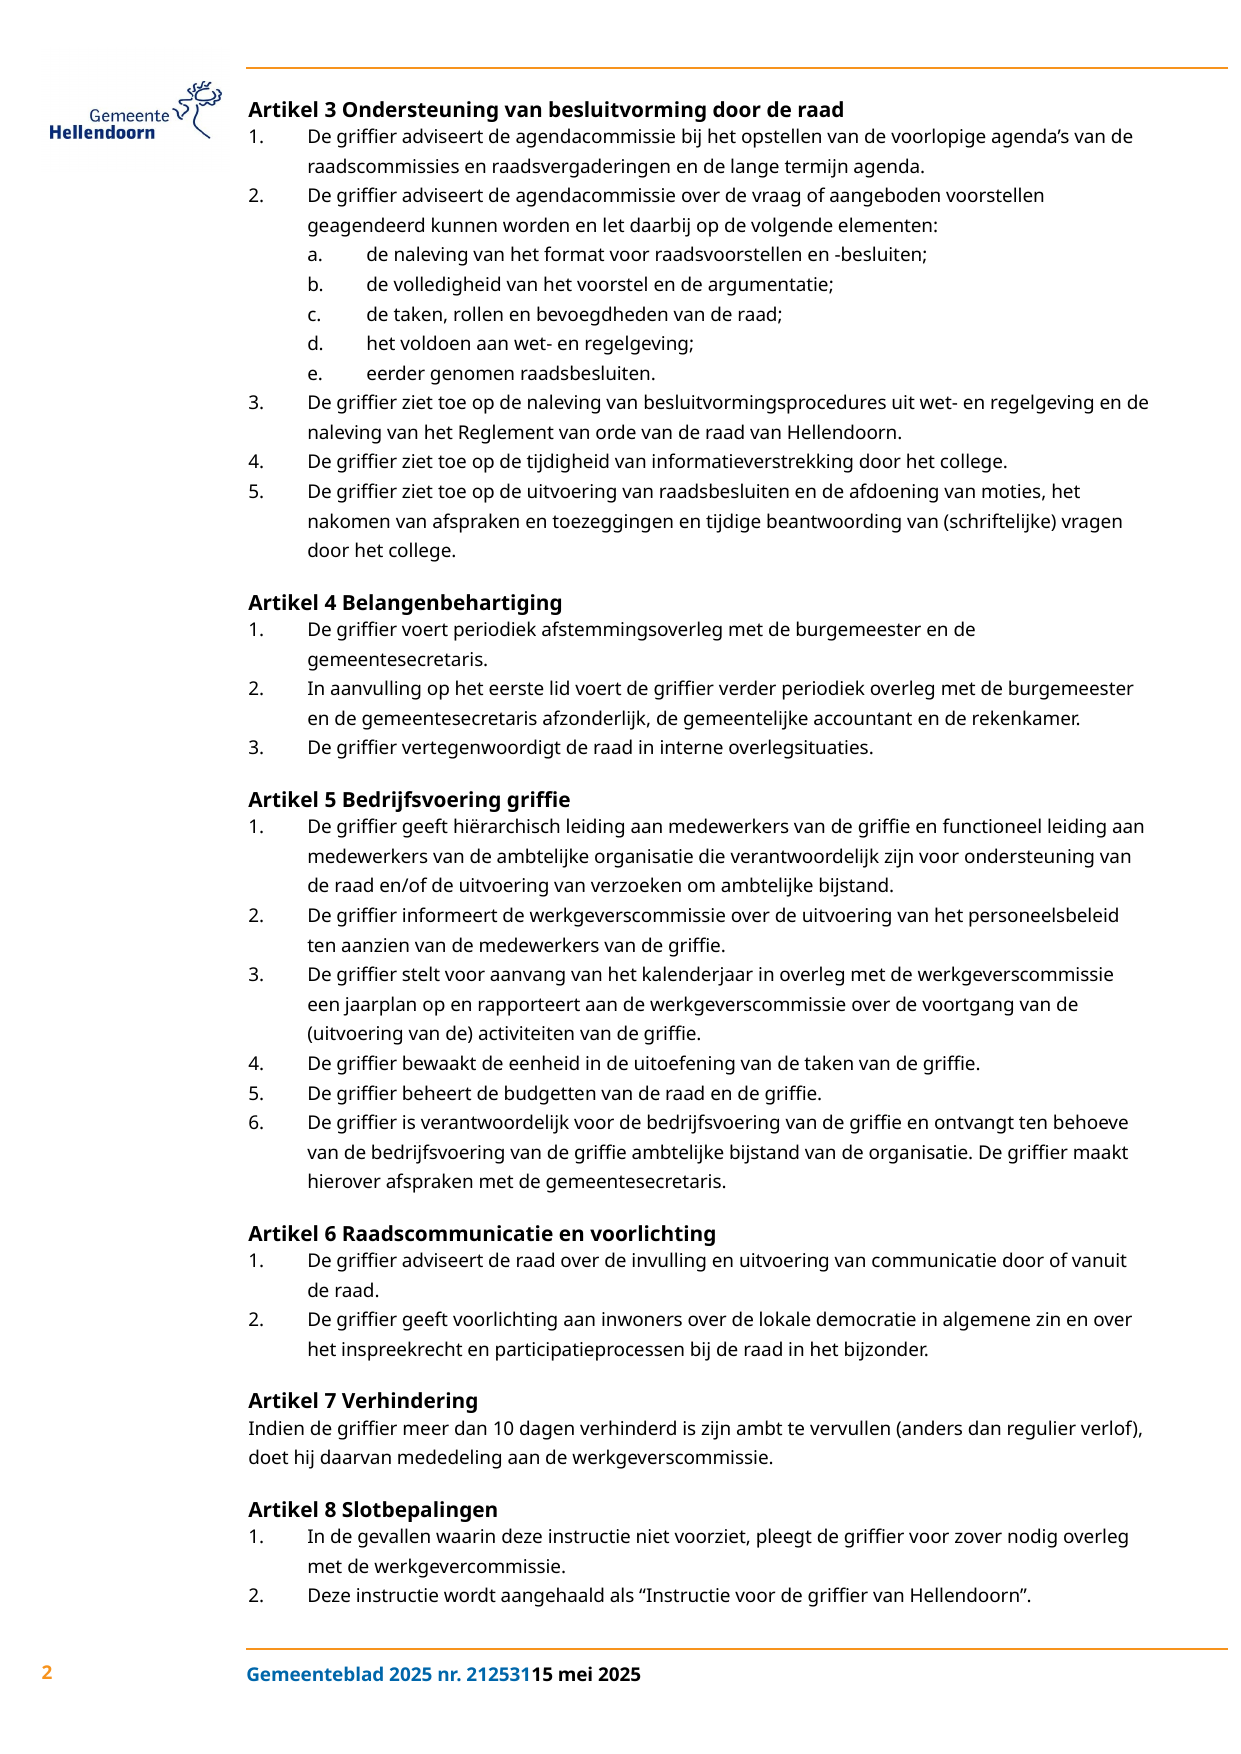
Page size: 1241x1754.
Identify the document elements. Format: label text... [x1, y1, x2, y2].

list het voldoen aan wet- en regelgeving; [307, 330, 1152, 356]
text Artikel 3 Ondersteuning van besluitvorming door de raad [248, 95, 1152, 123]
list De griffier ziet toe op de uitvoering van raadsbesluiten en de afdoening van moties, het nakomen van afspraken en toezeggingen en tijdige beantwoording van (schriftelijke) vragen door het college. [248, 478, 1152, 563]
list de volledigheid van het voorstel en de argumentatie; [307, 271, 1152, 297]
list De griffier is verantwoordelijk voor de bedrijfsvoering van de griffie en ontvangt ten behoeve van de bedrijfsvoering van de griffie ambtelijke bijstand van de organisatie. De griffier maakt hierover afspraken met de gemeentesecretaris. [248, 1109, 1152, 1194]
list De griffier ziet toe op de naleving van besluitvormingsprocedures uit wet- en regelgeving en de naleving van het Reglement van orde van de raad van Hellendoorn. [248, 389, 1152, 445]
text Artikel 7 Verhindering [248, 1386, 1152, 1415]
list De griffier geeft hiërarchisch leiding aan medewerkers van de griffie en functioneel leiding aan medewerkers van de ambtelijke organisatie die verantwoordelijk zijn voor ondersteuning van de raad en/of de uitvoering van verzoeken om ambtelijke bijstand. [248, 813, 1152, 898]
text Indien de griffier meer dan 10 dagen verhinderd is zijn ambt te vervullen (anders dan regulier verlof), doet hij daarvan mededeling aan de werkgeverscommissie. [248, 1415, 1152, 1470]
list De griffier vertegenwoordigt de raad in interne overlegsituaties. [248, 734, 1152, 760]
picture [41, 47, 231, 172]
list de naleving van het format voor raadsvoorstellen en -besluiten; [307, 242, 1152, 267]
list De griffier bewaakt de eenheid in de uitoefening van de taken van de griffie. [248, 1050, 1152, 1076]
list eerder genomen raadsbesluiten. [307, 360, 1152, 386]
list De griffier geeft voorlichting aan inwoners over de lokale democratie in algemene zin en over het inspreekrecht en participatieprocessen bij de raad in het bijzonder. [248, 1306, 1152, 1362]
list In de gevallen waarin deze instructie niet voorziet, pleegt de griffier voor zover nodig overleg met de werkgevercommissie. [248, 1523, 1152, 1579]
list Deze instructie wordt aangehaald als “Instructie voor de griffier van Hellendoorn”. [248, 1582, 1152, 1608]
text Artikel 5 Bedrijfsvoering griffie [248, 785, 1152, 813]
list De griffier adviseert de raad over de invulling en uitvoering van communicatie door of vanuit de raad. [248, 1247, 1152, 1303]
list In aanvulling op het eerste lid voert de griffier verder periodiek overleg met de burgemeester en de gemeentesecretaris afzonderlijk, de gemeentelijke accountant en de rekenkamer. [248, 675, 1152, 731]
text Artikel 4 Belangenbehartiging [248, 588, 1152, 616]
list De griffier stelt voor aanvang van het kalenderjaar in overleg met de werkgeverscommissie een jaarplan op en rapporteert aan de werkgeverscommissie over de voortgang van de (uitvoering van de) activiteiten van de griffie. [248, 961, 1152, 1046]
list De griffier informeert de werkgeverscommissie over de uitvoering van het personeelsbeleid ten aanzien van de medewerkers van de griffie. [248, 902, 1152, 957]
list De griffier voert periodiek afstemmingsoverleg met de burgemeester en de gemeentesecretaris. [248, 616, 1152, 672]
list De griffier beheert de budgetten van de raad en de griffie. [248, 1080, 1152, 1105]
list De griffier adviseert de agendacommissie over de vraag of aangeboden voorstellen geagendeerd kunnen worden en let daarbij op de volgende elementen: [248, 182, 1152, 238]
list De griffier ziet toe op de tijdigheid van informatieverstrekking door het college. [248, 449, 1152, 474]
list de taken, rollen en bevoegdheden van de raad; [307, 301, 1152, 326]
text Artikel 6 Raadscommunicatie en voorlichting [248, 1219, 1152, 1247]
text Artikel 8 Slotbepalingen [248, 1495, 1152, 1523]
list De griffier adviseert de agendacommissie bij het opstellen van de voorlopige agenda’s van de raadscommissies en raadsvergaderingen en de lange termijn agenda. [248, 123, 1152, 178]
